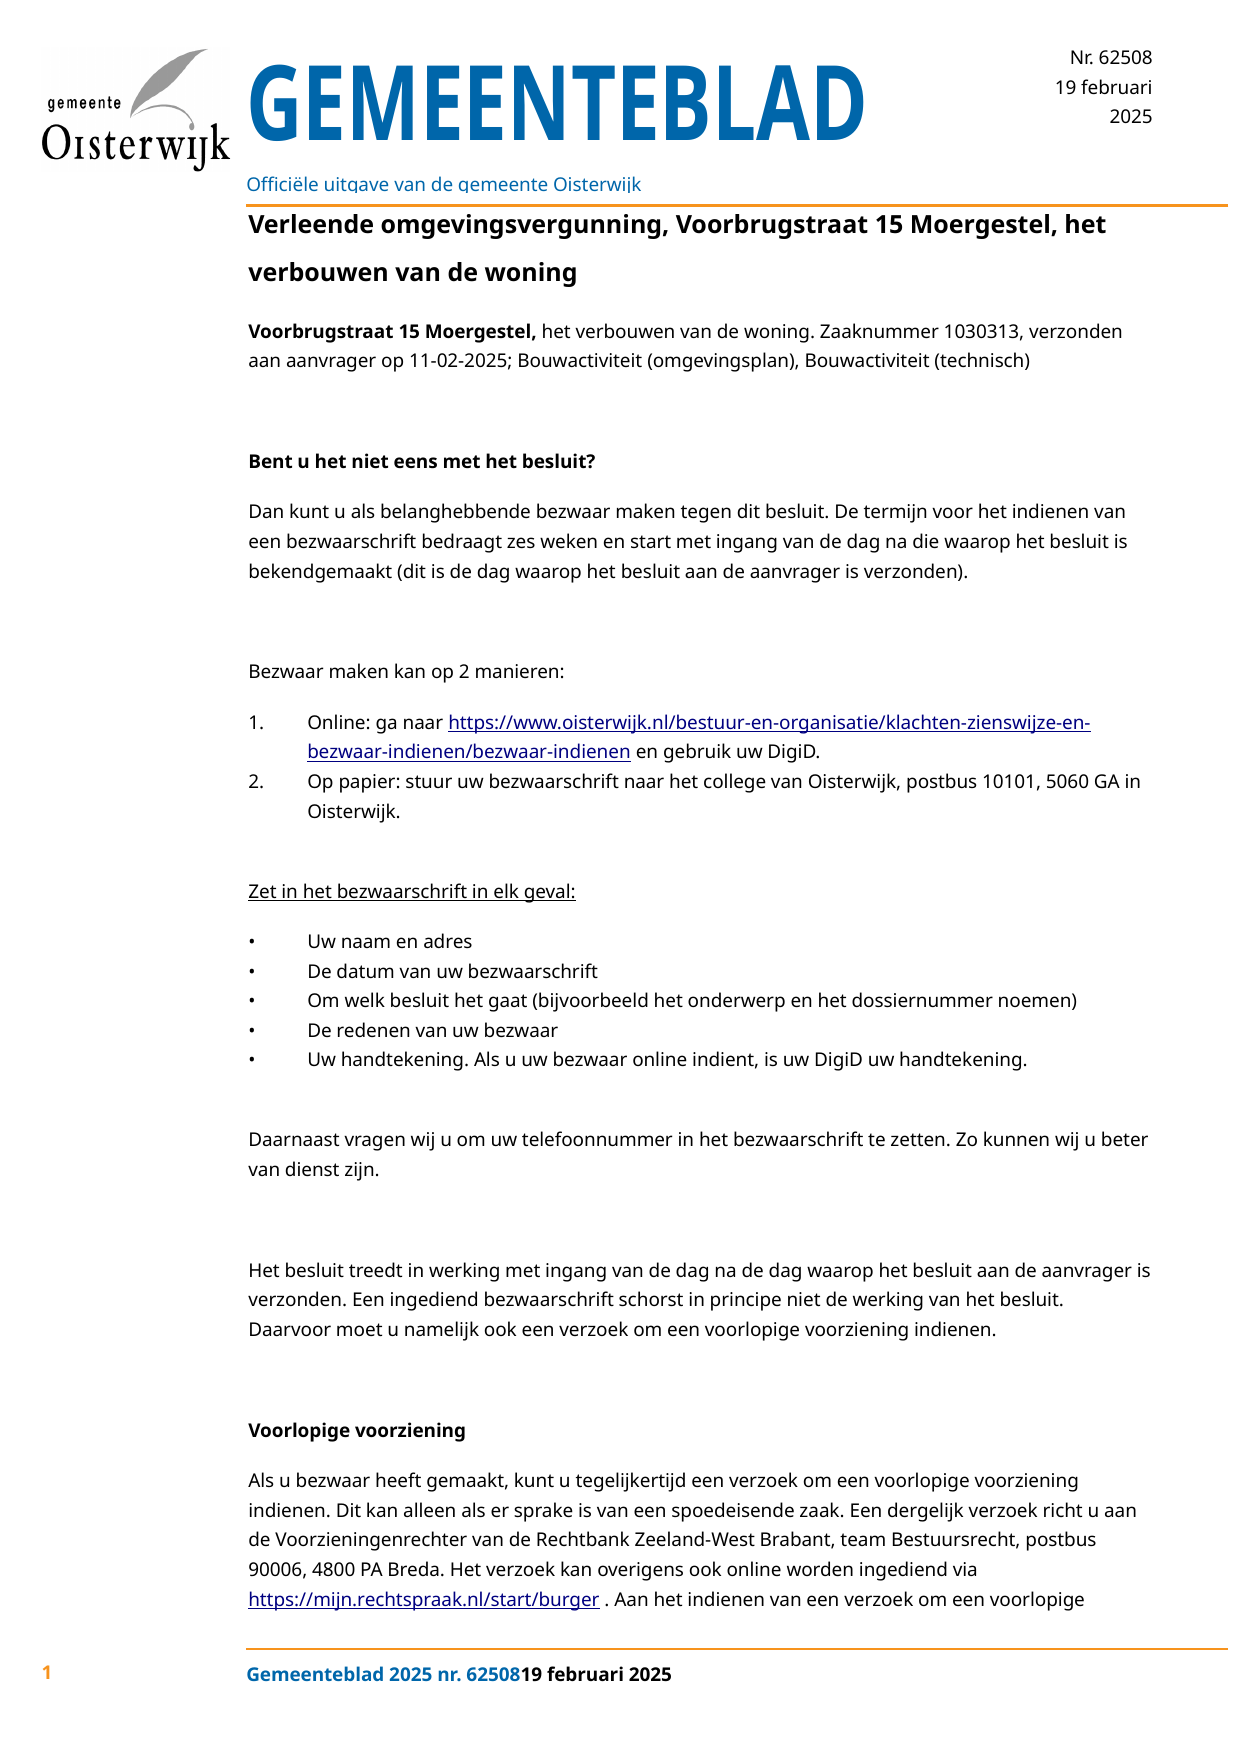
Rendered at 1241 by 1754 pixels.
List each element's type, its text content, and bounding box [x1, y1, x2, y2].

text Daarnaast vragen wij u om uw telefoonnummer in het bezwaarschrift te zetten. Zo kunnen wij u beter van dienst zijn. [248, 1127, 1152, 1182]
text Voorlopige voorziening [248, 1417, 1152, 1443]
list De datum van uw bezwaarschrift [248, 958, 1152, 984]
list Om welk besluit het gaat (bijvoorbeeld het onderwerp en het dossiernummer noemen) [248, 987, 1152, 1013]
text Dan kunt u als belanghebbende bezwaar maken tegen dit besluit. De termijn voor het indienen van een bezwaarschrift bedraagt zes weken en start met ingang van de dag na die waarop het besluit is bekendgemaakt (dit is de dag waarop het besluit aan de aanvrager is verzonden). [248, 499, 1152, 584]
list Uw handtekening. Als u uw bezwaar online indient, is uw DigiD uw handtekening. [248, 1047, 1152, 1072]
text Zet in het bezwaarschrift in elk geval: [248, 878, 1152, 904]
text Als u bezwaar heeft gemaakt, kunt u tegelijkertijd een verzoek om een voorlopige voorziening indienen. Dit kan alleen als er sprake is van een spoedeisende zaak. Een dergelijk verzoek richt u aan de Voorzieningenrechter van de Rechtbank Zeeland-West Brabant, team Bestuursrecht, postbus 90006, 4800 PA Breda. Het verzoek kan overigens ook online worden ingediend via https://mijn.rechtspraak.nl/start/burger . Aan het indienen van een verzoek om een voorlopige [248, 1467, 1152, 1612]
list Uw naam en adres [248, 928, 1152, 954]
text Bent u het niet eens met het besluit? [248, 448, 1152, 474]
picture [41, 47, 231, 172]
list Op papier: stuur uw bezwaarschrift naar het college van Oisterwijk, postbus 10101, 5060 GA in Oisterwijk. [248, 768, 1152, 824]
text Bezwaar maken kan op 2 manieren: [248, 659, 1152, 684]
list Online: ga naar https://www.oisterwijk.nl/bestuur-en-organisatie/klachten-zienswijze-en-bezwaar-indienen/bezwaar-indienen en gebruik uw DigiD. [248, 709, 1152, 764]
list De redenen van uw bezwaar [248, 1017, 1152, 1043]
text Het besluit treedt in werking met ingang van de dag na de dag waarop het besluit aan de aanvrager is verzonden. Een ingediend bezwaarschrift schorst in principe niet de werking van het besluit. Daarvoor moet u namelijk ook een verzoek om een voorlopige voorziening indienen. [248, 1257, 1152, 1342]
text Verleende omgevingsvergunning, Voorbrugstraat 15 Moergestel, het verbouwen van de woning [248, 207, 1152, 288]
text Voorbrugstraat 15 Moergestel, het verbouwen van de woning. Zaaknummer 1030313, verzonden aan aanvrager op 11-02-2025; Bouwactiviteit (omgevingsplan), Bouwactiviteit (technisch) [248, 318, 1152, 373]
